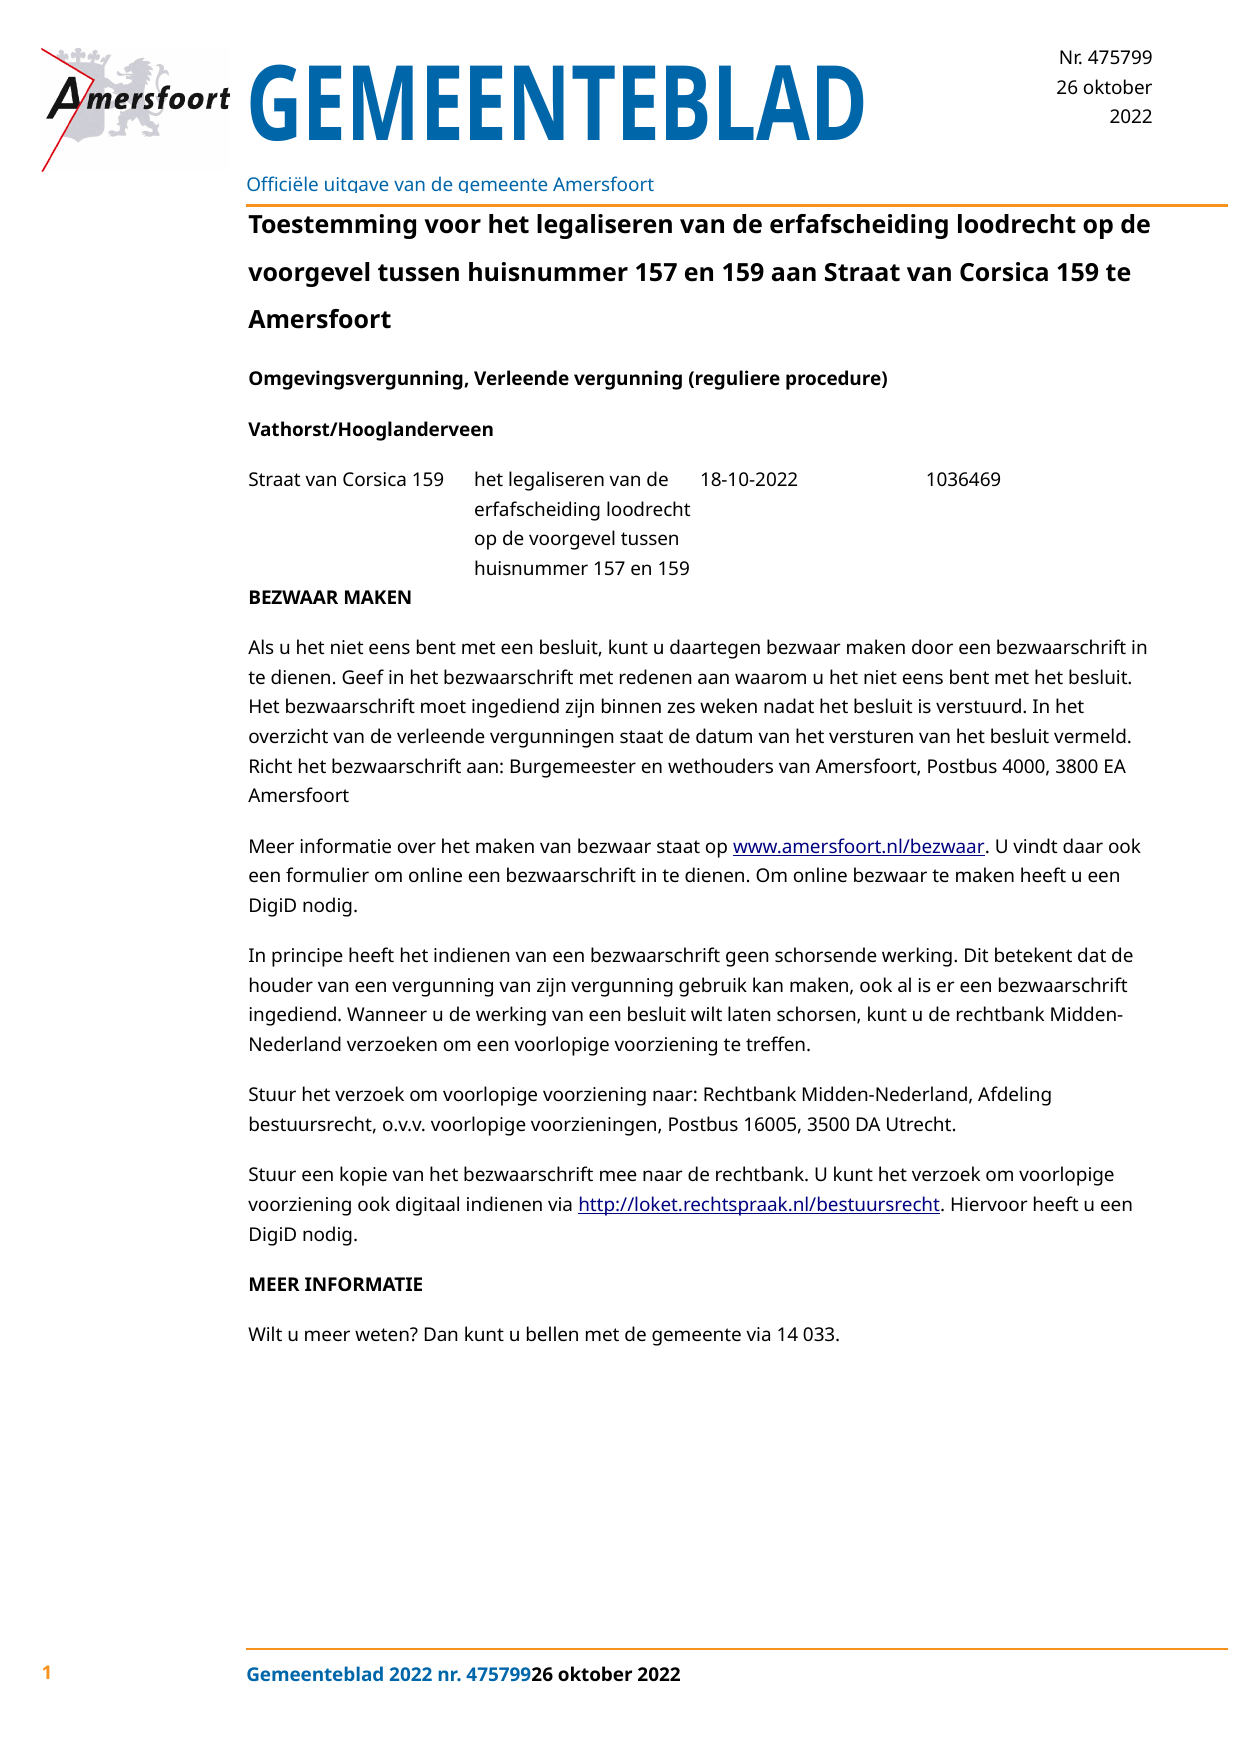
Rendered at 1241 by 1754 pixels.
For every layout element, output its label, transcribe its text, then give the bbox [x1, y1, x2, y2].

table_header 18-10-2022 [700, 466, 926, 581]
text Omgevingsvergunning, Verleende vergunning (reguliere procedure) [248, 366, 1152, 391]
table_header 1036469 [926, 466, 1152, 581]
text In principe heeft het indienen van een bezwaarschrift geen schorsende werking. Dit betekent dat de houder van een vergunning van zijn vergunning gebruik kan maken, ook al is er een bezwaarschrift ingediend. Wanneer u de werking van een besluit wilt laten schorsen, kunt u de rechtbank Midden-Nederland verzoeken om een voorlopige voorziening te treffen. [248, 942, 1152, 1057]
text Vathorst/Hooglanderveen [248, 416, 1152, 442]
text Stuur een kopie van het bezwaarschrift mee naar de rechtbank. U kunt het verzoek om voorlopige voorziening ook digitaal indienen via http://loket.rechtspraak.nl/bestuursrecht. Hiervoor heeft u een DigiD nodig. [248, 1162, 1152, 1247]
text Meer informatie over het maken van bezwaar staat op www.amersfoort.nl/bezwaar. U vindt daar ook een formulier om online een bezwaarschrift in te dienen. Om online bezwaar te maken heeft u een DigiD nodig. [248, 833, 1152, 918]
table_header Straat van Corsica 159 [248, 466, 474, 581]
table_header het legaliseren van de erfafscheiding loodrecht op de voorgevel tussen huisnummer 157 en 159 [474, 466, 700, 581]
text BEZWAAR MAKEN [248, 584, 1152, 610]
text Als u het niet eens bent met een besluit, kunt u daartegen bezwaar maken door een bezwaarschrift in te dienen. Geef in het bezwaarschrift met redenen aan waarom u het niet eens bent met het besluit. Het bezwaarschrift moet ingediend zijn binnen zes weken nadat het besluit is verstuurd. In het overzicht van de verleende vergunningen staat de datum van het versturen van het besluit vermeld. Richt het bezwaarschrift aan: Burgemeester en wethouders van Amersfoort, Postbus 4000, 3800 EA Amersfoort [248, 634, 1152, 808]
text Wilt u meer weten? Dan kunt u bellen met de gemeente via 14 033. [248, 1322, 1152, 1347]
text Stuur het verzoek om voorlopige voorziening naar: Rechtbank Midden-Nederland, Afdeling bestuursrecht, o.v.v. voorlopige voorzieningen, Postbus 16005, 3500 DA Utrecht. [248, 1082, 1152, 1137]
picture [41, 47, 231, 172]
text MEER INFORMATIE [248, 1271, 1152, 1297]
text Toestemming voor het legaliseren van de erfafscheiding loodrecht op de voorgevel tussen huisnummer 157 en 159 aan Straat van Corsica 159 te Amersfoort [248, 207, 1152, 336]
